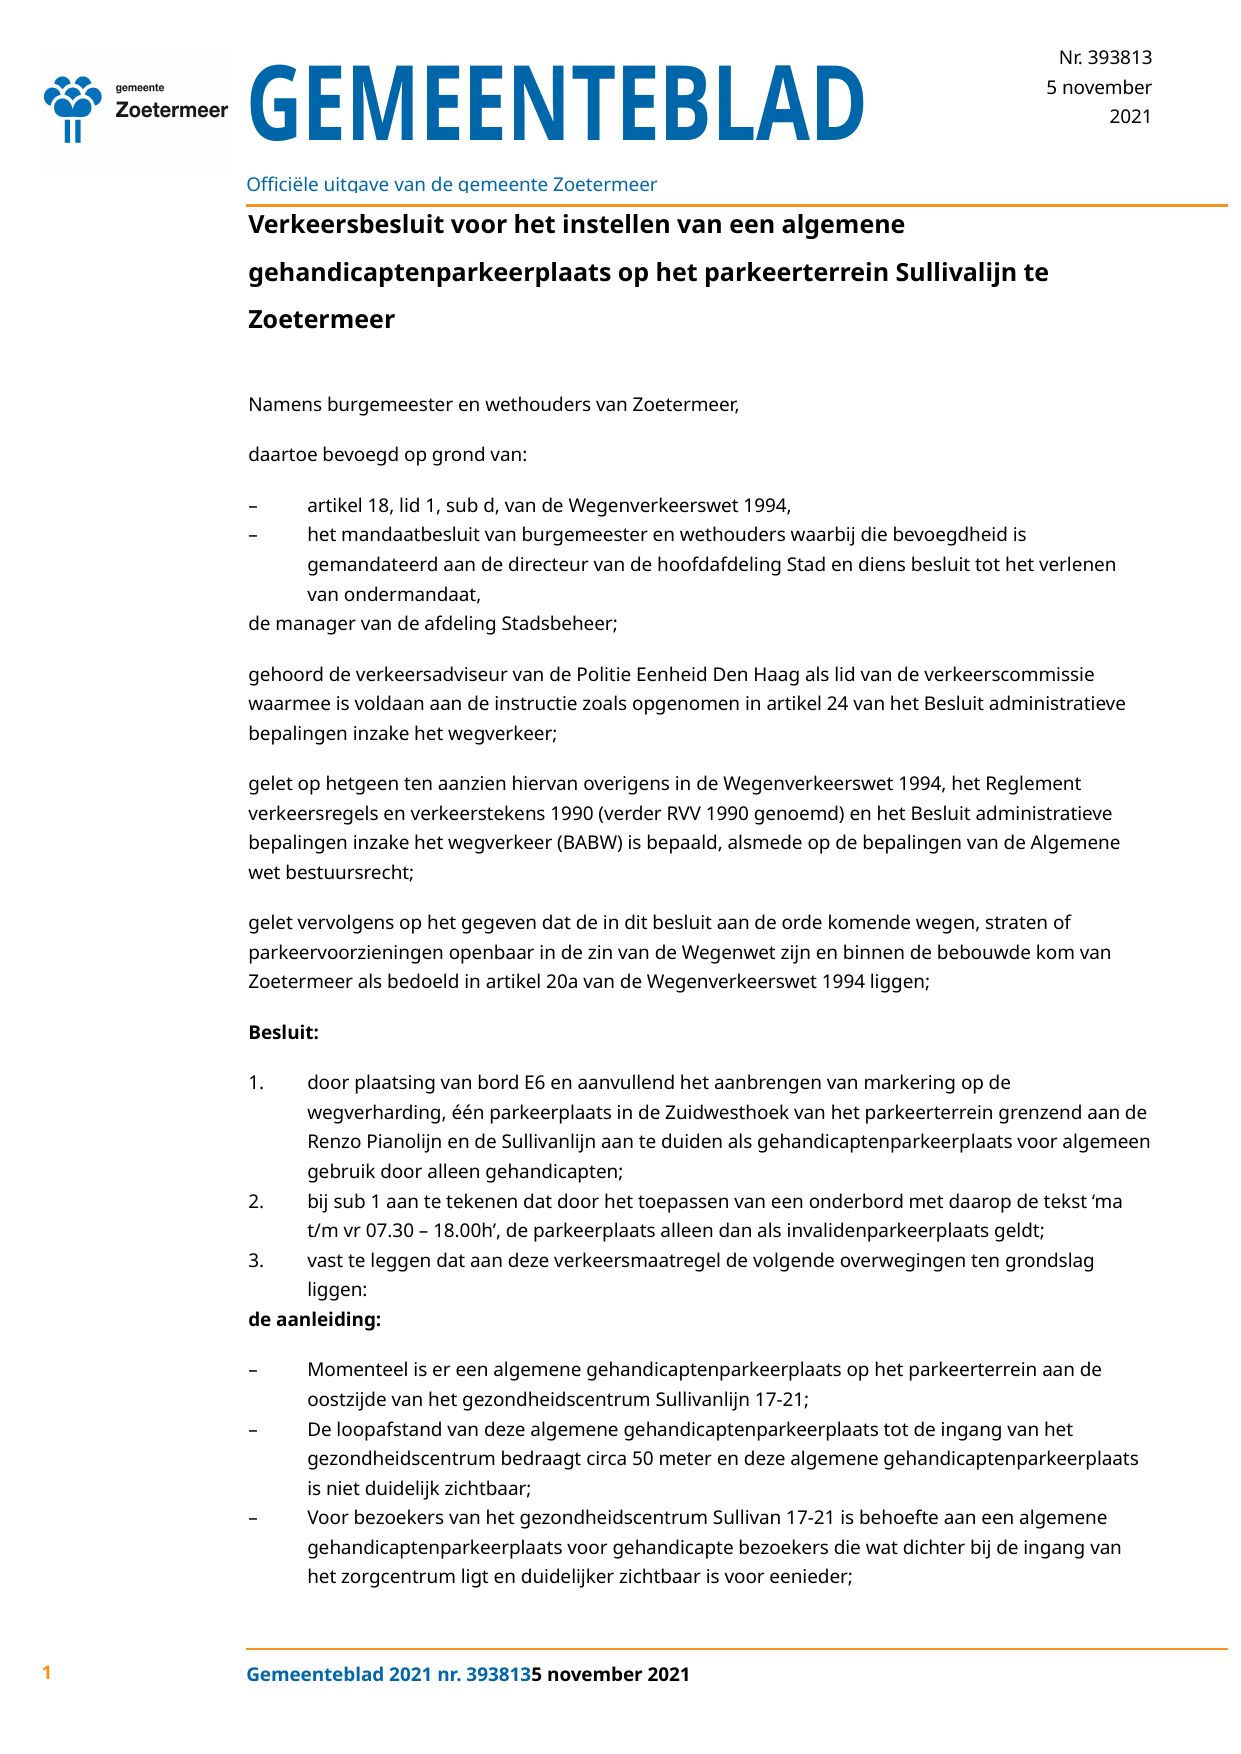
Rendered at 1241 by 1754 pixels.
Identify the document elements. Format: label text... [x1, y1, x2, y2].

picture [41, 47, 231, 172]
text Namens burgemeester en wethouders van Zoetermeer, [248, 391, 1152, 417]
text Besluit: [248, 1019, 1152, 1045]
text gehoord de verkeersadviseur van de Politie Eenheid Den Haag als lid van de verkeerscommissie waarmee is voldaan aan de instructie zoals opgenomen in artikel 24 van het Besluit administratieve bepalingen inzake het wegverkeer; [248, 661, 1152, 746]
text daartoe bevoegd op grond van: [248, 442, 1152, 467]
list door plaatsing van bord E6 en aanvullend het aanbrengen van markering op de wegverharding, één parkeerplaats in de Zuidwesthoek van het parkeerterrein grenzend aan de Renzo Pianolijn en de Sullivanlijn aan te duiden als gehandicaptenparkeerplaats voor algemeen gebruik door alleen gehandicapten; [248, 1069, 1152, 1184]
text de manager van de afdeling Stadsbeheer; [248, 610, 1152, 636]
list bij sub 1 aan te tekenen dat door het toepassen van een onderbord met daarop de tekst ‘ma t/m vr 07.30 – 18.00h’, de parkeerplaats alleen dan als invalidenparkeerplaats geldt; [248, 1188, 1152, 1243]
list artikel 18, lid 1, sub d, van de Wegenverkeerswet 1994, [248, 492, 1152, 518]
text gelet vervolgens op het gegeven dat de in dit besluit aan de orde komende wegen, straten of parkeervoorzieningen openbaar in de zin van de Wegenwet zijn en binnen de bebouwde kom van Zoetermeer als bedoeld in artikel 20a van de Wegenverkeerswet 1994 liggen; [248, 909, 1152, 994]
list het mandaatbesluit van burgemeester en wethouders waarbij die bevoegdheid is gemandateerd aan de directeur van de hoofdafdeling Stad en diens besluit tot het verlenen van ondermandaat, [248, 522, 1152, 607]
text gelet op hetgeen ten aanzien hiervan overigens in de Wegenverkeerswet 1994, het Reglement verkeersregels en verkeerstekens 1990 (verder RVV 1990 genoemd) en het Besluit administratieve bepalingen inzake het wegverkeer (BABW) is bepaald, alsmede op de bepalingen van de Algemene wet bestuursrecht; [248, 770, 1152, 885]
list De loopafstand van deze algemene gehandicaptenparkeerplaats tot de ingang van het gezondheidscentrum bedraagt circa 50 meter en deze algemene gehandicaptenparkeerplaats is niet duidelijk zichtbaar; [248, 1416, 1152, 1501]
list vast te leggen dat aan deze verkeersmaatregel de volgende overwegingen ten grondslag liggen: [248, 1247, 1152, 1302]
list Momenteel is er een algemene gehandicaptenparkeerplaats op het parkeerterrein aan de oostzijde van het gezondheidscentrum Sullivanlijn 17-21; [248, 1357, 1152, 1412]
text Verkeersbesluit voor het instellen van een algemene gehandicaptenparkeerplaats op het parkeerterrein Sullivalijn te Zoetermeer [248, 207, 1152, 336]
list Voor bezoekers van het gezondheidscentrum Sullivan 17-21 is behoefte aan een algemene gehandicaptenparkeerplaats voor gehandicapte bezoekers die wat dichter bij de ingang van het zorgcentrum ligt en duidelijker zichtbaar is voor eenieder; [248, 1504, 1152, 1589]
text de aanleiding: [248, 1306, 1152, 1332]
